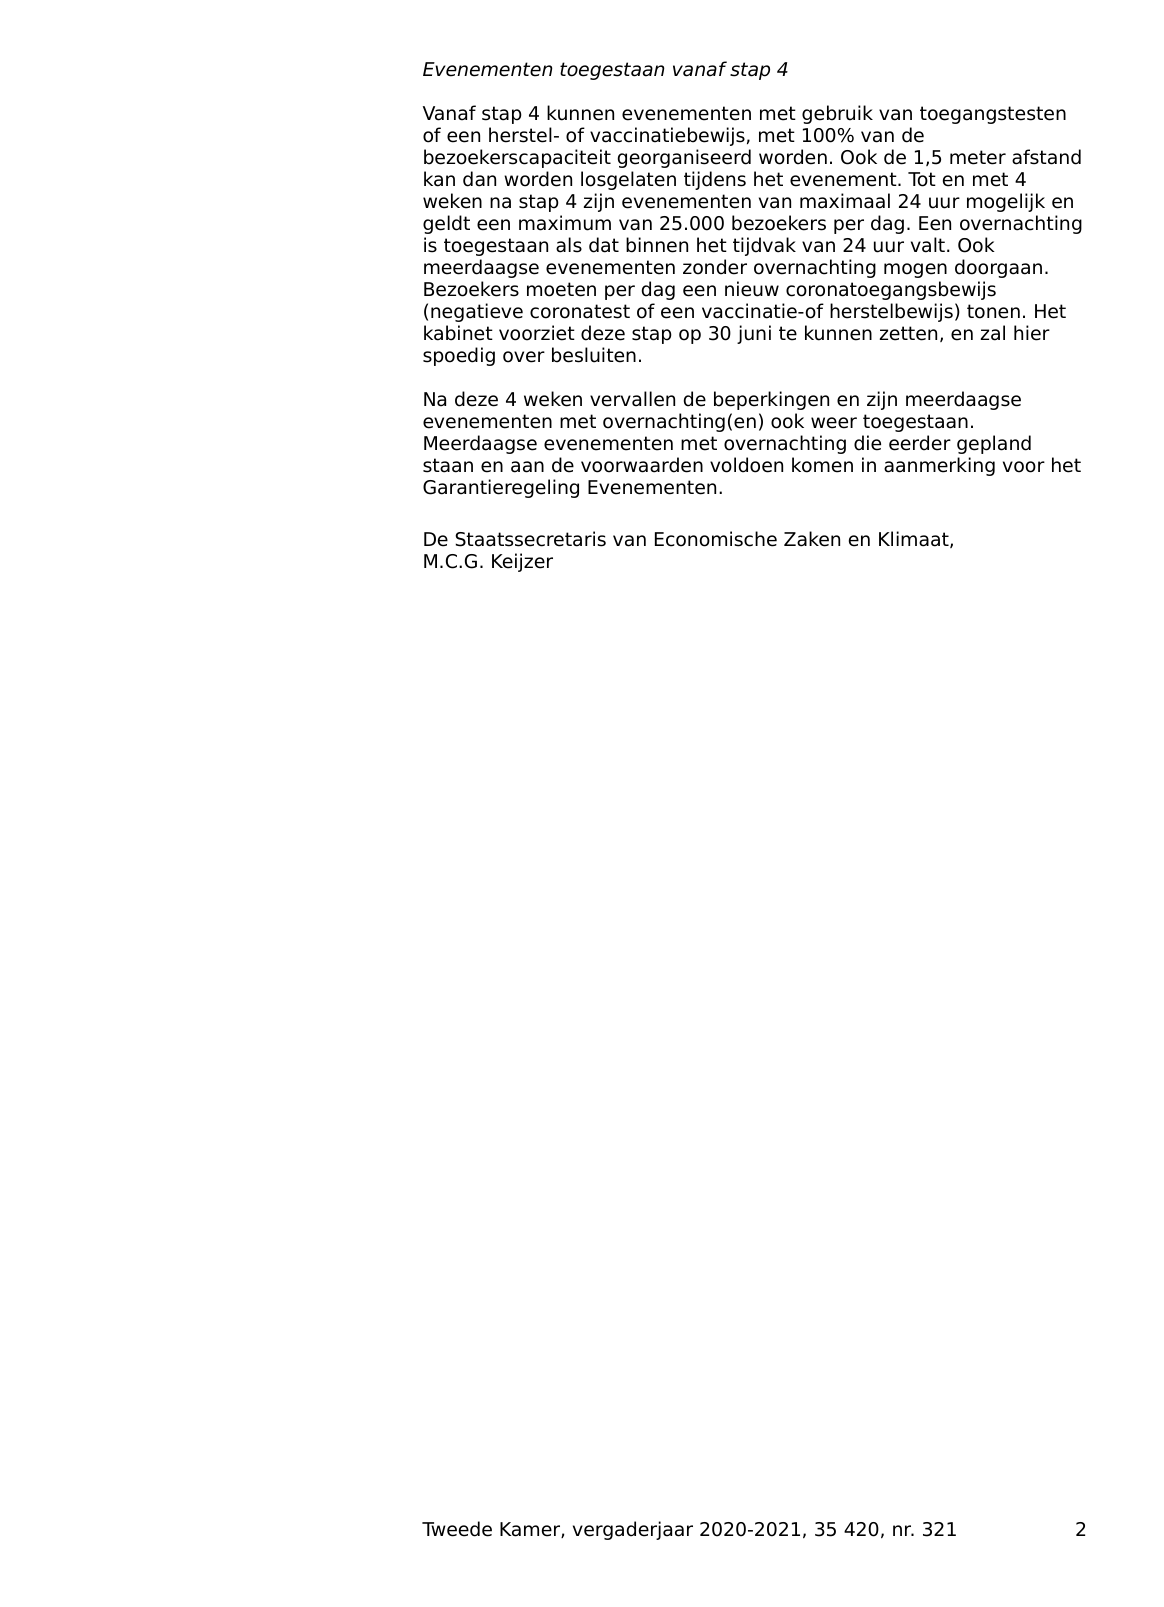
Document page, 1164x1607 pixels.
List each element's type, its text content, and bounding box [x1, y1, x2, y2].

text Na deze 4 weken vervallen de beperkingen en zijn meerdaagse evenementen met overnachting(en) ook weer toegestaan. Meerdaagse evenementen met overnachting die eerder gepland staan en aan de voorwaarden voldoen komen in aanmerking voor het Garantieregeling Evenementen. [422, 389, 1087, 499]
text Vanaf stap 4 kunnen evenementen met gebruik van toegangstesten of een herstel- of vaccinatiebewijs, met 100% van de bezoekerscapaciteit georganiseerd worden. Ook de 1,5 meter afstand kan dan worden losgelaten tijdens het evenement. Tot en met 4 weken na stap 4 zijn evenementen van maximaal 24 uur mogelijk en geldt een maximum van 25.000 bezoekers per dag. Een overnachting is toegestaan als dat binnen het tijdvak van 24 uur valt. Ook meerdaagse evenementen zonder overnachting mogen doorgaan. Bezoekers moeten per dag een nieuw coronatoegangsbewijs (negatieve coronatest of een vaccinatie-of herstelbewijs) tonen. Het kabinet voorziet deze stap op 30 juni te kunnen zetten, en zal hier spoedig over besluiten. [422, 103, 1087, 367]
subtitle Evenementen toegestaan vanaf stap 4 [422, 59, 1087, 81]
text De Staatssecretaris van Economische Zaken en Klimaat, M.C.G. Keijzer [422, 529, 1087, 573]
